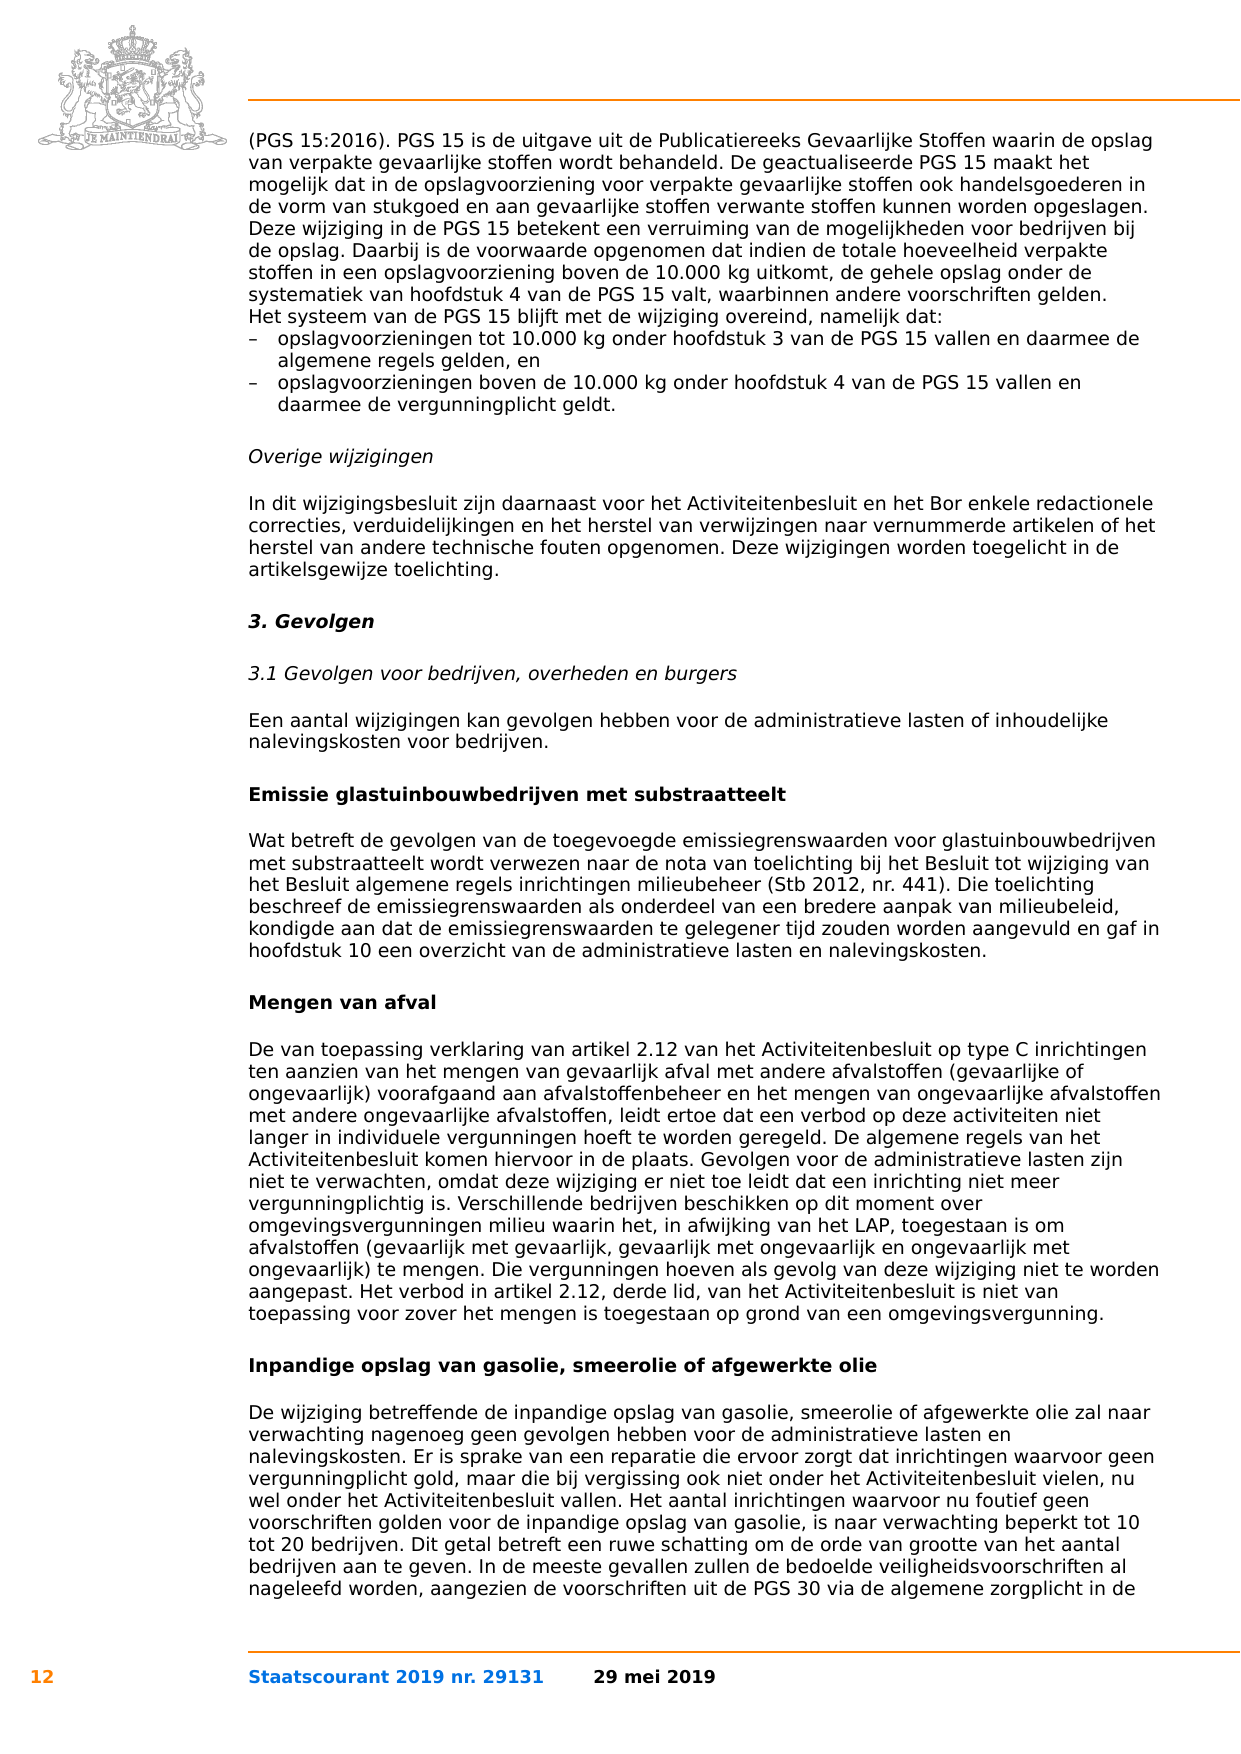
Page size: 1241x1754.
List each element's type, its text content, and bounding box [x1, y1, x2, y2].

text Wat betreft de gevolgen van de toegevoegde emissiegrenswaarden voor glastuinbouwbedrijven met substraatteelt wordt verwezen naar de nota van toelichting bij het Besluit tot wijziging van het Besluit algemene regels inrichtingen milieubeheer (Stb 2012, nr. 441). Die toelichting beschreef de emissiegrenswaarden als onderdeel van een bredere aanpak van milieubeleid, kondigde aan dat de emissiegrenswaarden te gelegener tijd zouden worden aangevuld en gaf in hoofdstuk 10 een overzicht van de administratieve lasten en nalevingskosten. [248, 830, 1163, 962]
text In dit wijzigingsbesluit zijn daarnaast voor het Activiteitenbesluit en het Bor enkele redactionele correcties, verduidelijkingen en het herstel van verwijzingen naar vernummerde artikelen of het herstel van andere technische fouten opgenomen. Deze wijzigingen worden toegelicht in de artikelsgewijze toelichting. [248, 493, 1163, 581]
text (PGS 15:2016). PGS 15 is de uitgave uit de Publicatiereeks Gevaarlijke Stoffen waarin de opslag van verpakte gevaarlijke stoffen wordt behandeld. De geactualiseerde PGS 15 maakt het mogelijk dat in de opslagvoorziening voor verpakte gevaarlijke stoffen ook handelsgoederen in de vorm van stukgoed en aan gevaarlijke stoffen verwante stoffen kunnen worden opgeslagen. Deze wijziging in de PGS 15 betekent een verruiming van de mogelijkheden voor bedrijven bij de opslag. Daarbij is de voorwaarde opgenomen dat indien de totale hoeveelheid verpakte stoffen in een opslagvoorziening boven de 10.000 kg uitkomt, de gehele opslag onder de systematiek van hoofdstuk 4 van de PGS 15 valt, waarbinnen andere voorschriften gelden. [248, 130, 1163, 306]
subtitle 3. Gevolgen [248, 611, 1163, 632]
picture [38, 25, 227, 150]
subtitle Inpandige opslag van gasolie, smeerolie of afgewerkte olie [248, 1355, 1163, 1377]
text – opslagvoorzieningen tot 10.000 kg onder hoofdstuk 3 van de PGS 15 vallen en daarmee de algemene regels gelden, en [248, 328, 1163, 372]
subtitle Emissie glastuinbouwbedrijven met substraatteelt [248, 783, 1163, 805]
text – opslagvoorzieningen boven de 10.000 kg onder hoofdstuk 4 van de PGS 15 vallen en daarmee de vergunningplicht geldt. [248, 372, 1163, 416]
text Een aantal wijzigingen kan gevolgen hebben voor de administratieve lasten of inhoudelijke nalevingskosten voor bedrijven. [248, 709, 1163, 753]
subtitle Mengen van afval [248, 992, 1163, 1014]
text De van toepassing verklaring van artikel 2.12 van het Activiteitenbesluit op type C inrichtingen ten aanzien van het mengen van gevaarlijk afval met andere afvalstoffen (gevaarlijke of ongevaarlijk) voorafgaand aan afvalstoffenbeheer en het mengen van ongevaarlijke afvalstoffen met andere ongevaarlijke afvalstoffen, leidt ertoe dat een verbod op deze activiteiten niet langer in individuele vergunningen hoeft te worden geregeld. De algemene regels van het Activiteitenbesluit komen hiervoor in de plaats. Gevolgen voor de administratieve lasten zijn niet te verwachten, omdat deze wijziging er niet toe leidt dat een inrichting niet meer vergunningplichtig is. Verschillende bedrijven beschikken op dit moment over omgevingsvergunningen milieu waarin het, in afwijking van het LAP, toegestaan is om afvalstoffen (gevaarlijk met gevaarlijk, gevaarlijk met ongevaarlijk en ongevaarlijk met ongevaarlijk) te mengen. Die vergunningen hoeven als gevolg van deze wijziging niet te worden aangepast. Het verbod in artikel 2.12, derde lid, van het Activiteitenbesluit is niet van toepassing voor zover het mengen is toegestaan op grond van een omgevingsvergunning. [248, 1039, 1163, 1325]
text Het systeem van de PGS 15 blijft met de wijziging overeind, namelijk dat: [248, 306, 1163, 328]
text De wijziging betreffende de inpandige opslag van gasolie, smeerolie of afgewerkte olie zal naar verwachting nagenoeg geen gevolgen hebben voor de administratieve lasten en nalevingskosten. Er is sprake van een reparatie die ervoor zorgt dat inrichtingen waarvoor geen vergunningplicht gold, maar die bij vergissing ook niet onder het Activiteitenbesluit vielen, nu wel onder het Activiteitenbesluit vallen. Het aantal inrichtingen waarvoor nu foutief geen voorschriften golden voor de inpandige opslag van gasolie, is naar verwachting beperkt tot 10 tot 20 bedrijven. Dit getal betreft een ruwe schatting om de orde van grootte van het aantal bedrijven aan te geven. In de meeste gevallen zullen de bedoelde veiligheidsvoorschriften al nageleefd worden, aangezien de voorschriften uit de PGS 30 via de algemene zorgplicht in de [248, 1402, 1163, 1600]
subtitle 3.1 Gevolgen voor bedrijven, overheden en burgers [248, 662, 1163, 684]
subtitle Overige wijzigingen [248, 446, 1163, 468]
